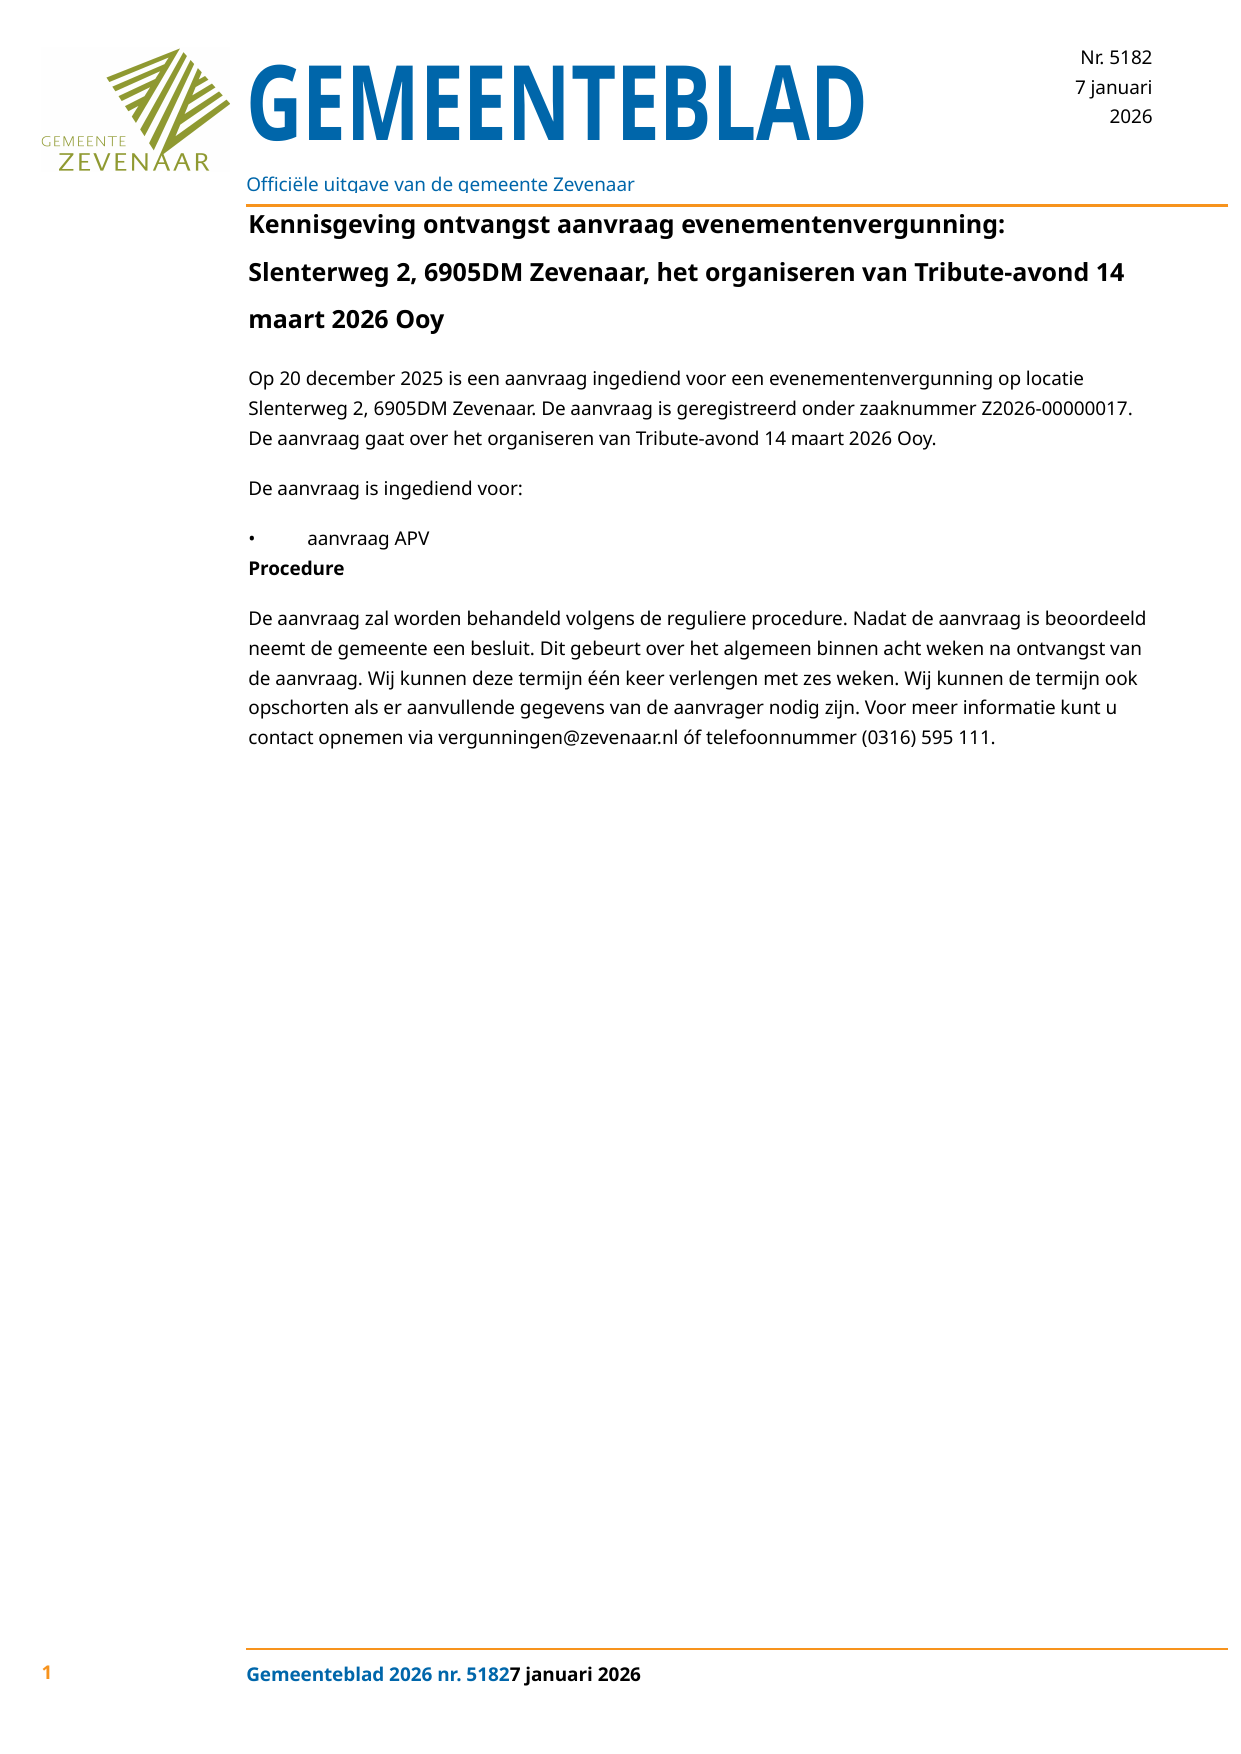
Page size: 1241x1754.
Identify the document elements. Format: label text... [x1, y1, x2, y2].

list aanvraag APV [248, 526, 1152, 551]
text Kennisgeving ontvangst aanvraag evenementenvergunning: Slenterweg 2, 6905DM Zevenaar, het organiseren van Tribute-avond 14 maart 2026 Ooy [248, 207, 1152, 336]
picture [41, 47, 231, 172]
text De aanvraag zal worden behandeld volgens de reguliere procedure. Nadat de aanvraag is beoordeeld neemt de gemeente een besluit. Dit gebeurt over het algemeen binnen acht weken na ontvangst van de aanvraag. Wij kunnen deze termijn één keer verlengen met zes weken. Wij kunnen de termijn ook opschorten als er aanvullende gegevens van de aanvrager nodig zijn. Voor meer informatie kunt u contact opnemen via vergunningen@zevenaar.nl óf telefoonnummer (0316) 595 111. [248, 606, 1152, 749]
text Procedure [248, 555, 1152, 581]
text Op 20 december 2025 is een aanvraag ingediend voor een evenementenvergunning op locatie Slenterweg 2, 6905DM Zevenaar. De aanvraag is geregistreerd onder zaaknummer Z2026-00000017. De aanvraag gaat over het organiseren van Tribute-avond 14 maart 2026 Ooy. [248, 366, 1152, 450]
text De aanvraag is ingediend voor: [248, 475, 1152, 501]
